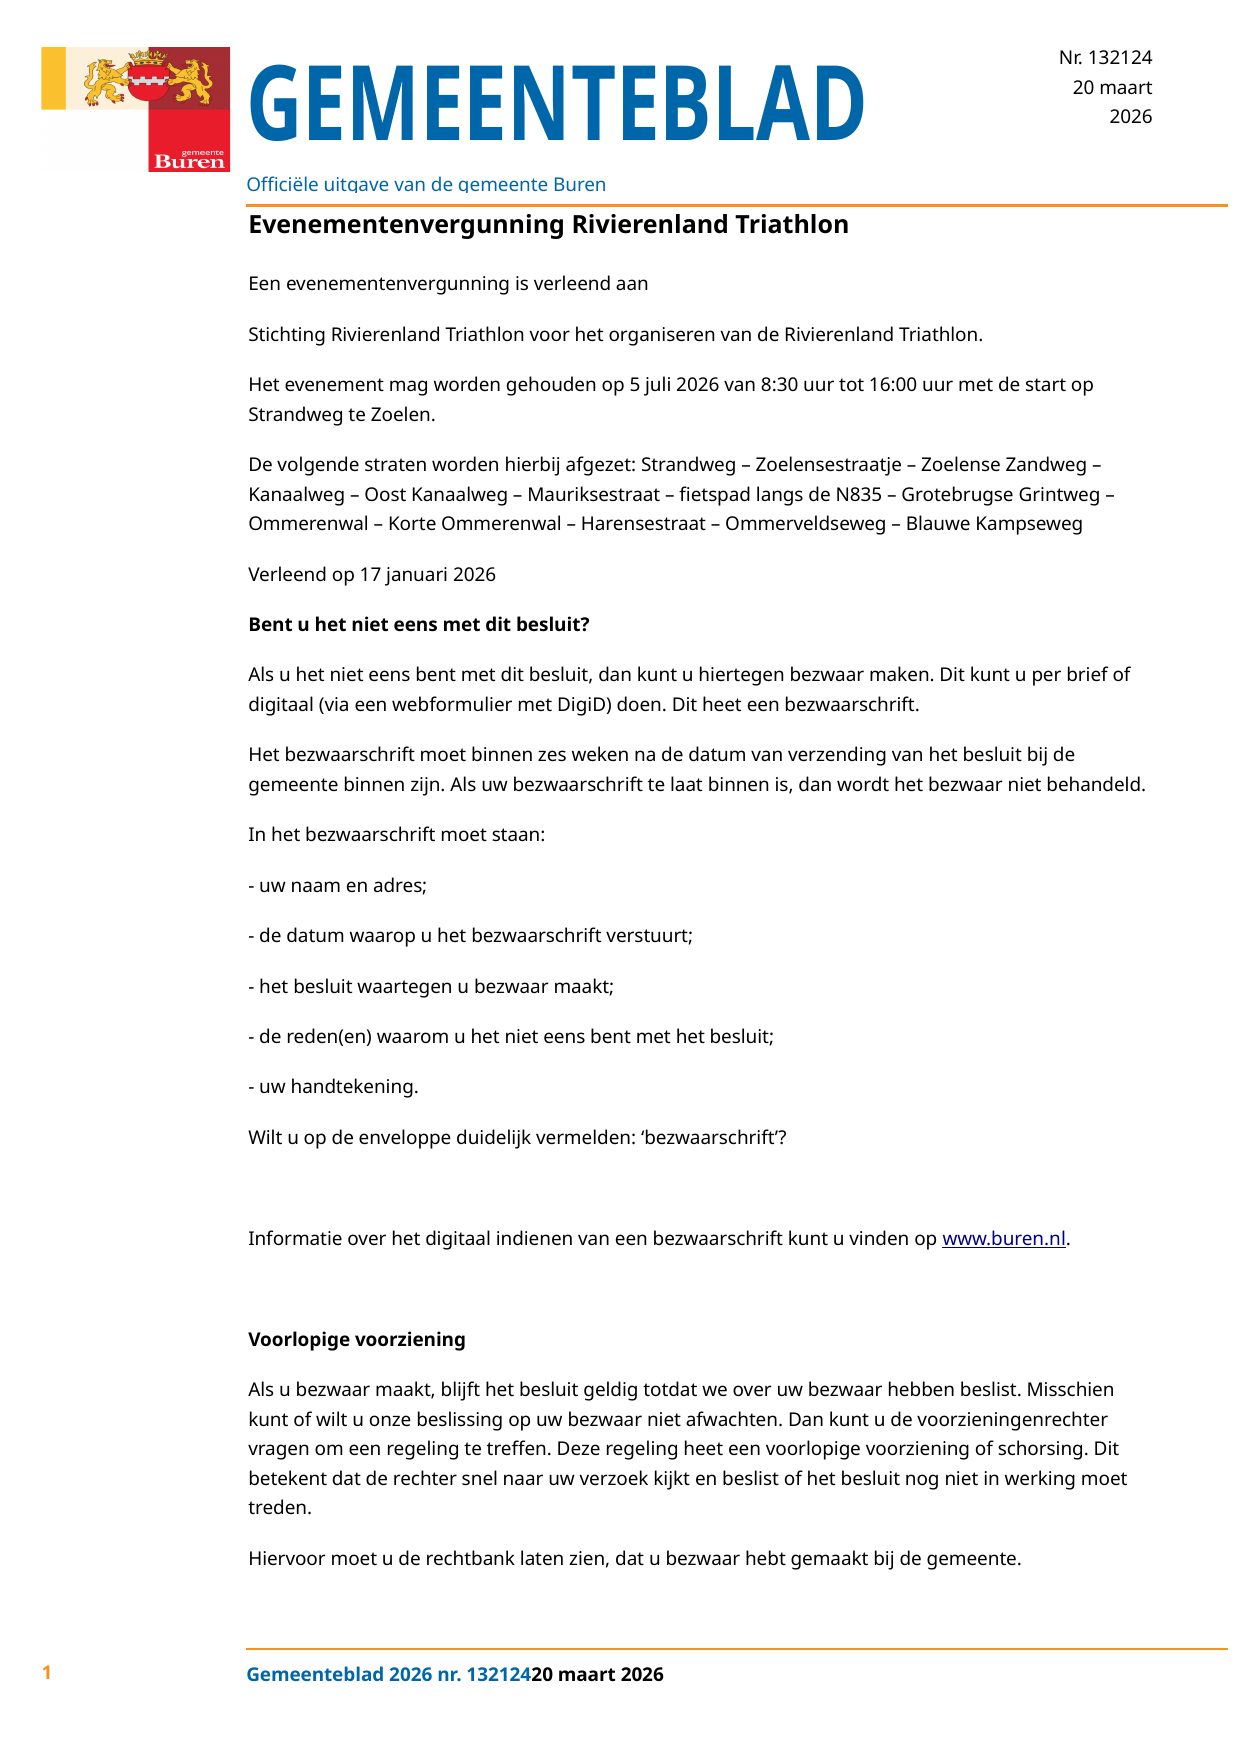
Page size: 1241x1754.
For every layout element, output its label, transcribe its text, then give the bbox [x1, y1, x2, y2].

text Evenementenvergunning Rivierenland Triathlon [248, 207, 1152, 241]
text Het evenement mag worden gehouden op 5 juli 2026 van 8:30 uur tot 16:00 uur met de start op Strandweg te Zoelen. [248, 371, 1152, 426]
text Hiervoor moet u de rechtbank laten zien, dat u bezwaar hebt gemaakt bij de gemeente. [248, 1545, 1152, 1571]
picture [41, 47, 231, 172]
text Bent u het niet eens met dit besluit? [248, 611, 1152, 637]
text Verleend op 17 januari 2026 [248, 561, 1152, 586]
text In het bezwaarschrift moet staan: [248, 822, 1152, 847]
text Een evenementenvergunning is verleend aan [248, 270, 1152, 296]
text - het besluit waartegen u bezwaar maakt; [248, 973, 1152, 998]
text De volgende straten worden hierbij afgezet: Strandweg – Zoelensestraatje – Zoelense Zandweg – Kanaalweg – Oost Kanaalweg – Mauriksestraat – fietspad langs de N835 – Grotebrugse Grintweg – Ommerenwal – Korte Ommerenwal – Harensestraat – Ommerveldseweg – Blauwe Kampseweg [248, 451, 1152, 536]
text Wilt u op de enveloppe duidelijk vermelden: ‘bezwaarschrift’? [248, 1124, 1152, 1150]
text Als u het niet eens bent met dit besluit, dan kunt u hiertegen bezwaar maken. Dit kunt u per brief of digitaal (via een webformulier met DigiD) doen. Dit heet een bezwaarschrift. [248, 662, 1152, 717]
text - uw naam en adres; [248, 872, 1152, 898]
text Voorlopige voorziening [248, 1326, 1152, 1351]
text Het bezwaarschrift moet binnen zes weken na de datum van verzending van het besluit bij de gemeente binnen zijn. Als uw bezwaarschrift te laat binnen is, dan wordt het bezwaar niet behandeld. [248, 742, 1152, 797]
text - uw handtekening. [248, 1074, 1152, 1099]
text Stichting Rivierenland Triathlon voor het organiseren van de Rivierenland Triathlon. [248, 321, 1152, 346]
text Informatie over het digitaal indienen van een bezwaarschrift kunt u vinden op www.buren.nl. [248, 1225, 1152, 1251]
text - de reden(en) waarom u het niet eens bent met het besluit; [248, 1023, 1152, 1049]
text - de datum waarop u het bezwaarschrift verstuurt; [248, 922, 1152, 948]
text Als u bezwaar maakt, blijft het besluit geldig totdat we over uw bezwaar hebben beslist. Misschien kunt of wilt u onze beslissing op uw bezwaar niet afwachten. Dan kunt u de voorzieningenrechter vragen om een regeling te treffen. Deze regeling heet een voorlopige voorziening of schorsing. Dit betekent dat de rechter snel naar uw verzoek kijkt en beslist of het besluit nog niet in werking moet treden. [248, 1376, 1152, 1520]
